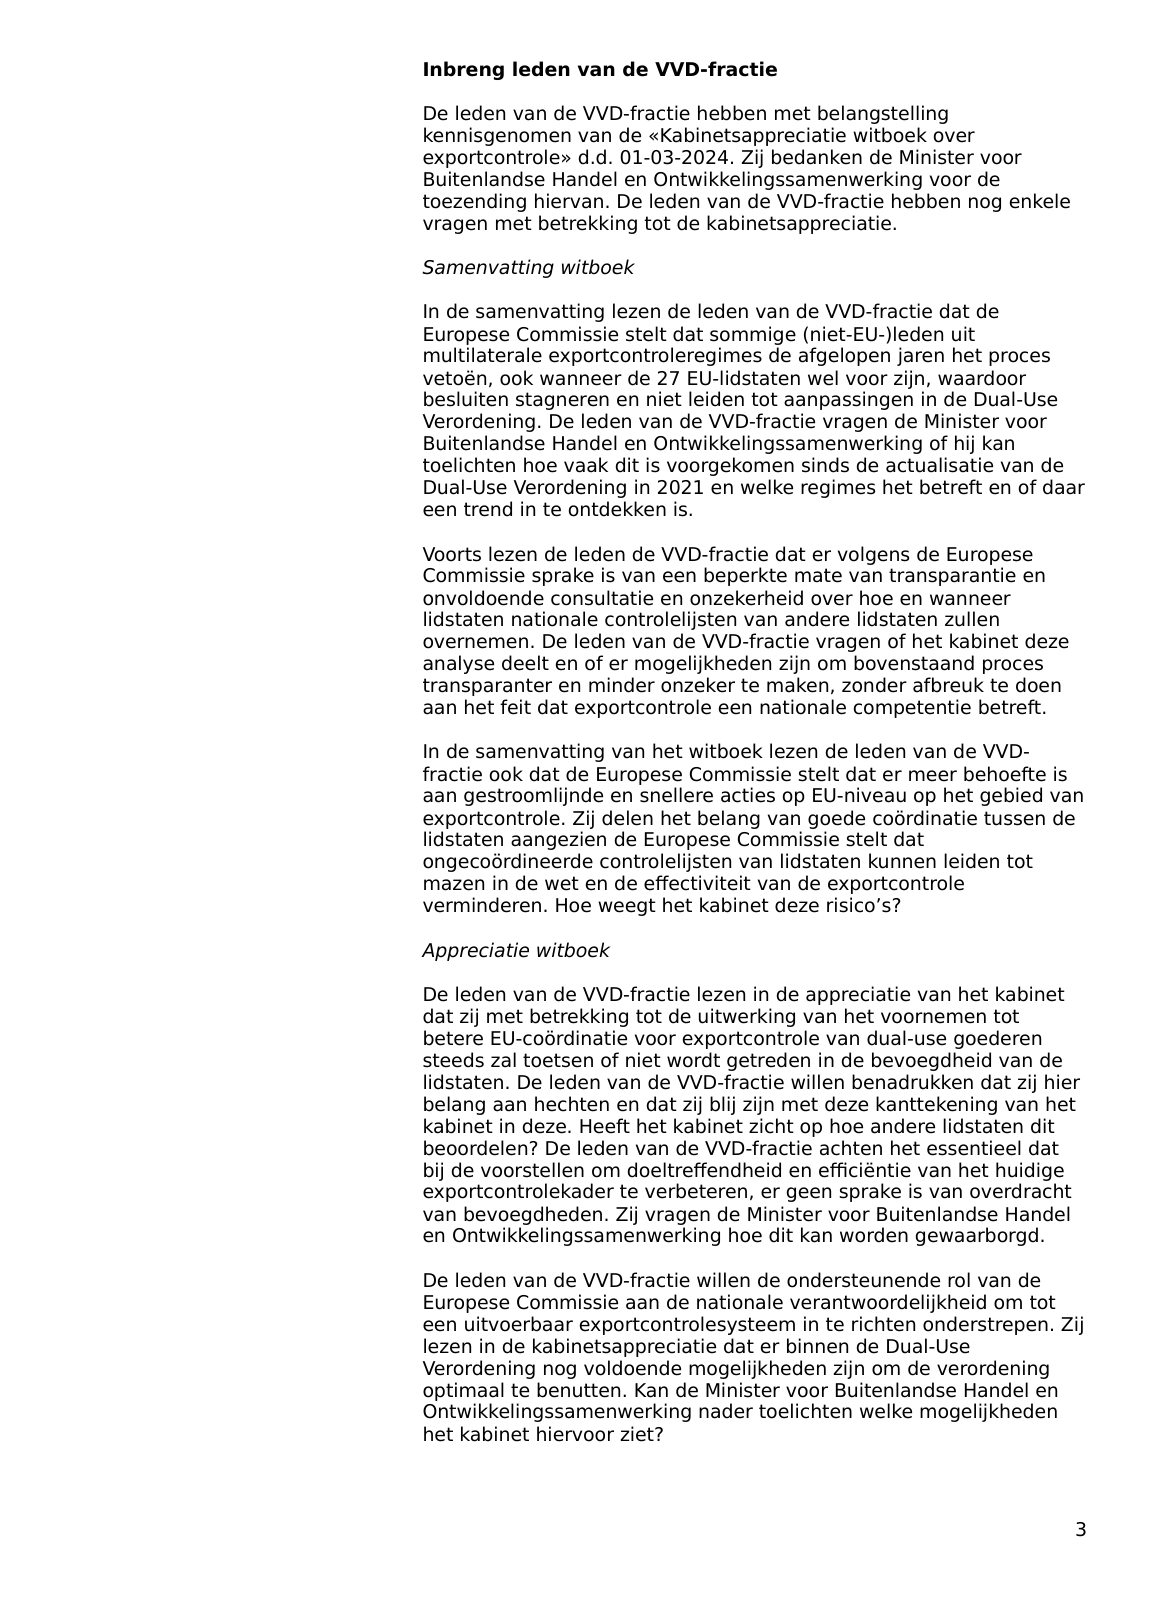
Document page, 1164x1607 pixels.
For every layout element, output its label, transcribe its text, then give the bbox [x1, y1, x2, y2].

subtitle Inbreng leden van de VVD-fractie [422, 59, 1087, 81]
text De leden van de VVD-fractie willen de ondersteunende rol van de Europese Commissie aan de nationale verantwoordelijkheid om tot een uitvoerbaar exportcontrolesysteem in te richten onderstrepen. Zij lezen in de kabinetsappreciatie dat er binnen de Dual-Use Verordening nog voldoende mogelijkheden zijn om de verordening optimaal te benutten. Kan de Minister voor Buitenlandse Handel en Ontwikkelingssamenwerking nader toelichten welke mogelijkheden het kabinet hiervoor ziet? [422, 1269, 1087, 1445]
subtitle Appreciatie witboek [422, 939, 1087, 961]
text In de samenvatting lezen de leden van de VVD-fractie dat de Europese Commissie stelt dat sommige (niet-EU-)leden uit multilaterale exportcontroleregimes de afgelopen jaren het proces vetoën, ook wanneer de 27 EU-lidstaten wel voor zijn, waardoor besluiten stagneren en niet leiden tot aanpassingen in de Dual-Use Verordening. De leden van de VVD-fractie vragen de Minister voor Buitenlandse Handel en Ontwikkelingssamenwerking of hij kan toelichten hoe vaak dit is voorgekomen sinds de actualisatie van de Dual-Use Verordening in 2021 en welke regimes het betreft en of daar een trend in te ontdekken is. [422, 301, 1087, 521]
text In de samenvatting van het witboek lezen de leden van de VVD-fractie ook dat de Europese Commissie stelt dat er meer behoefte is aan gestroomlijnde en snellere acties op EU-niveau op het gebied van exportcontrole. Zij delen het belang van goede coördinatie tussen de lidstaten aangezien de Europese Commissie stelt dat ongecoördineerde controlelijsten van lidstaten kunnen leiden tot mazen in de wet en de effectiviteit van de exportcontrole verminderen. Hoe weegt het kabinet deze risico’s? [422, 741, 1087, 917]
text Voorts lezen de leden de VVD-fractie dat er volgens de Europese Commissie sprake is van een beperkte mate van transparantie en onvoldoende consultatie en onzekerheid over hoe en wanneer lidstaten nationale controlelijsten van andere lidstaten zullen overnemen. De leden van de VVD-fractie vragen of het kabinet deze analyse deelt en of er mogelijkheden zijn om bovenstaand proces transparanter en minder onzeker te maken, zonder afbreuk te doen aan het feit dat exportcontrole een nationale competentie betreft. [422, 543, 1087, 719]
text De leden van de VVD-fractie lezen in de appreciatie van het kabinet dat zij met betrekking tot de uitwerking van het voornemen tot betere EU-coördinatie voor exportcontrole van dual-use goederen steeds zal toetsen of niet wordt getreden in de bevoegdheid van de lidstaten. De leden van de VVD-fractie willen benadrukken dat zij hier belang aan hechten en dat zij blij zijn met deze kanttekening van het kabinet in deze. Heeft het kabinet zicht op hoe andere lidstaten dit beoordelen? De leden van de VVD-fractie achten het essentieel dat bij de voorstellen om doeltreffendheid en efficiëntie van het huidige exportcontrolekader te verbeteren, er geen sprake is van overdracht van bevoegdheden. Zij vragen de Minister voor Buitenlandse Handel en Ontwikkelingssamenwerking hoe dit kan worden gewaarborgd. [422, 984, 1087, 1247]
text De leden van de VVD-fractie hebben met belangstelling kennisgenomen van de «Kabinetsappreciatie witboek over exportcontrole» d.d. 01-03-2024. Zij bedanken de Minister voor Buitenlandse Handel en Ontwikkelingssamenwerking voor de toezending hiervan. De leden van de VVD-fractie hebben nog enkele vragen met betrekking tot de kabinetsappreciatie. [422, 103, 1087, 235]
subtitle Samenvatting witboek [422, 257, 1087, 279]
